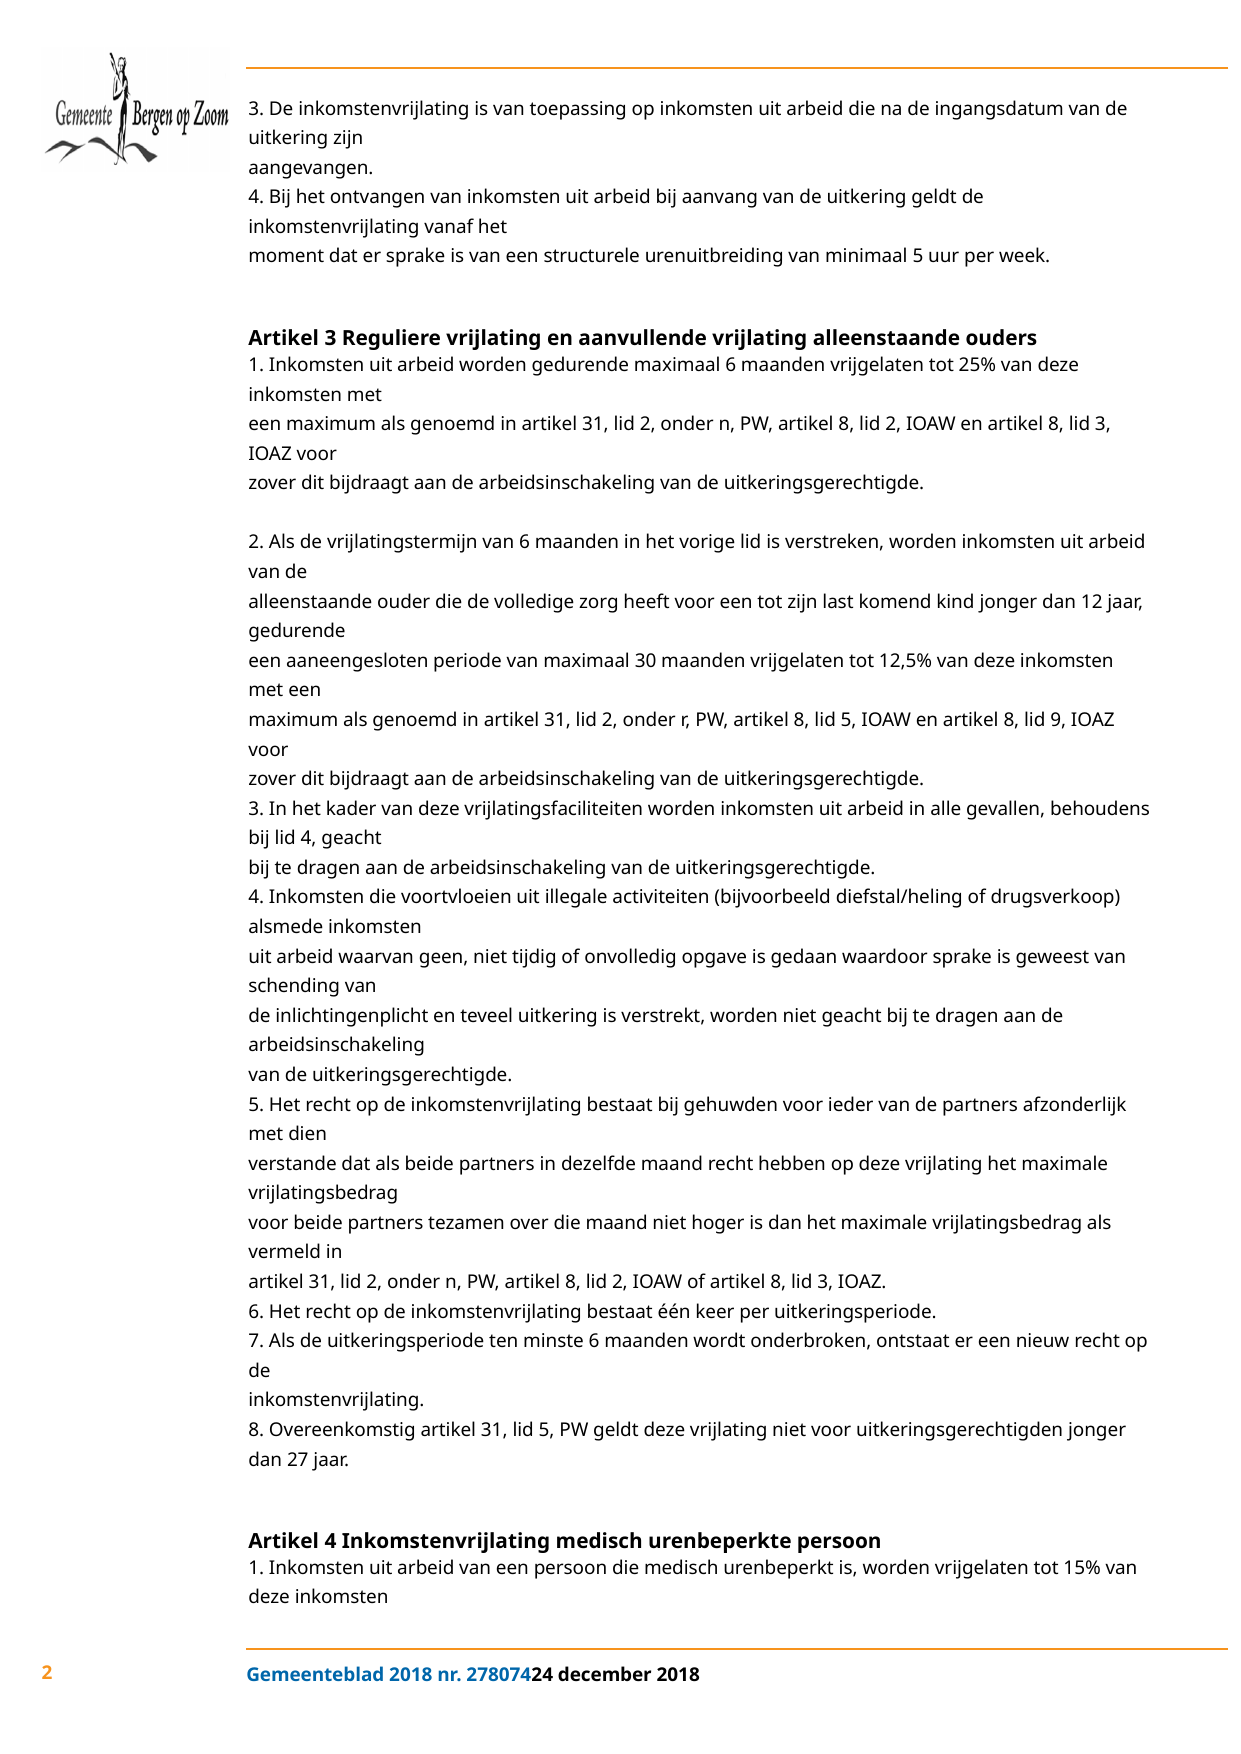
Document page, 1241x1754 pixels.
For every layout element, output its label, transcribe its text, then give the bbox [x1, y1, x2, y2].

text moment dat er sprake is van een structurele urenuitbreiding van minimaal 5 uur per week. [248, 243, 1152, 268]
text de inlichtingenplicht en teveel uitkering is verstrekt, worden niet geacht bij te dragen aan de arbeidsinschakeling [248, 1002, 1152, 1057]
text 8. Overeenkomstig artikel 31, lid 5, PW geldt deze vrijlating niet voor uitkeringsgerechtigden jonger dan 27 jaar. [248, 1416, 1152, 1471]
text een aaneengesloten periode van maximaal 30 maanden vrijgelaten tot 12,5% van deze inkomsten met een [248, 647, 1152, 702]
text aangevangen. [248, 154, 1152, 180]
text artikel 31, lid 2, onder n, PW, artikel 8, lid 2, IOAW of artikel 8, lid 3, IOAZ. [248, 1268, 1152, 1294]
text alleenstaande ouder die de volledige zorg heeft voor een tot zijn last komend kind jonger dan 12 jaar, gedurende [248, 588, 1152, 643]
text zover dit bijdraagt aan de arbeidsinschakeling van de uitkeringsgerechtigde. [248, 469, 1152, 495]
text 1. Inkomsten uit arbeid worden gedurende maximaal 6 maanden vrijgelaten tot 25% van deze inkomsten met [248, 351, 1152, 406]
text maximum als genoemd in artikel 31, lid 2, onder r, PW, artikel 8, lid 5, IOAW en artikel 8, lid 9, IOAZ voor [248, 706, 1152, 761]
text verstande dat als beide partners in dezelfde maand recht hebben op deze vrijlating het maximale vrijlatingsbedrag [248, 1150, 1152, 1205]
text 7. Als de uitkeringsperiode ten minste 6 maanden wordt onderbroken, ontstaat er een nieuw recht op de [248, 1327, 1152, 1383]
text 3. De inkomstenvrijlating is van toepassing op inkomsten uit arbeid die na de ingangsdatum van de uitkering zijn [248, 95, 1152, 150]
text voor beide partners tezamen over die maand niet hoger is dan het maximale vrijlatingsbedrag als vermeld in [248, 1209, 1152, 1264]
text Artikel 3 Reguliere vrijlating en aanvullende vrijlating alleenstaande ouders [248, 323, 1152, 351]
text Artikel 4 Inkomstenvrijlating medisch urenbeperkte persoon [248, 1526, 1152, 1554]
text uit arbeid waarvan geen, niet tijdig of onvolledig opgave is gedaan waardoor sprake is geweest van schending van [248, 943, 1152, 998]
picture [41, 47, 231, 172]
text van de uitkeringsgerechtigde. [248, 1061, 1152, 1087]
text een maximum als genoemd in artikel 31, lid 2, onder n, PW, artikel 8, lid 2, IOAW en artikel 8, lid 3, IOAZ voor [248, 410, 1152, 466]
text 2. Als de vrijlatingstermijn van 6 maanden in het vorige lid is verstreken, worden inkomsten uit arbeid van de [248, 529, 1152, 584]
text 6. Het recht op de inkomstenvrijlating bestaat één keer per uitkeringsperiode. [248, 1298, 1152, 1323]
text 3. In het kader van deze vrijlatingsfaciliteiten worden inkomsten uit arbeid in alle gevallen, behoudens bij lid 4, geacht [248, 795, 1152, 850]
text 4. Inkomsten die voortvloeien uit illegale activiteiten (bijvoorbeeld diefstal/heling of drugsverkoop) alsmede inkomsten [248, 884, 1152, 939]
text zover dit bijdraagt aan de arbeidsinschakeling van de uitkeringsgerechtigde. [248, 765, 1152, 791]
text inkomstenvrijlating. [248, 1387, 1152, 1412]
text bij te dragen aan de arbeidsinschakeling van de uitkeringsgerechtigde. [248, 854, 1152, 880]
text 1. Inkomsten uit arbeid van een persoon die medisch urenbeperkt is, worden vrijgelaten tot 15% van deze inkomsten [248, 1554, 1152, 1609]
text 4. Bij het ontvangen van inkomsten uit arbeid bij aanvang van de uitkering geldt de inkomstenvrijlating vanaf het [248, 183, 1152, 239]
text 5. Het recht op de inkomstenvrijlating bestaat bij gehuwden voor ieder van de partners afzonderlijk met dien [248, 1091, 1152, 1146]
